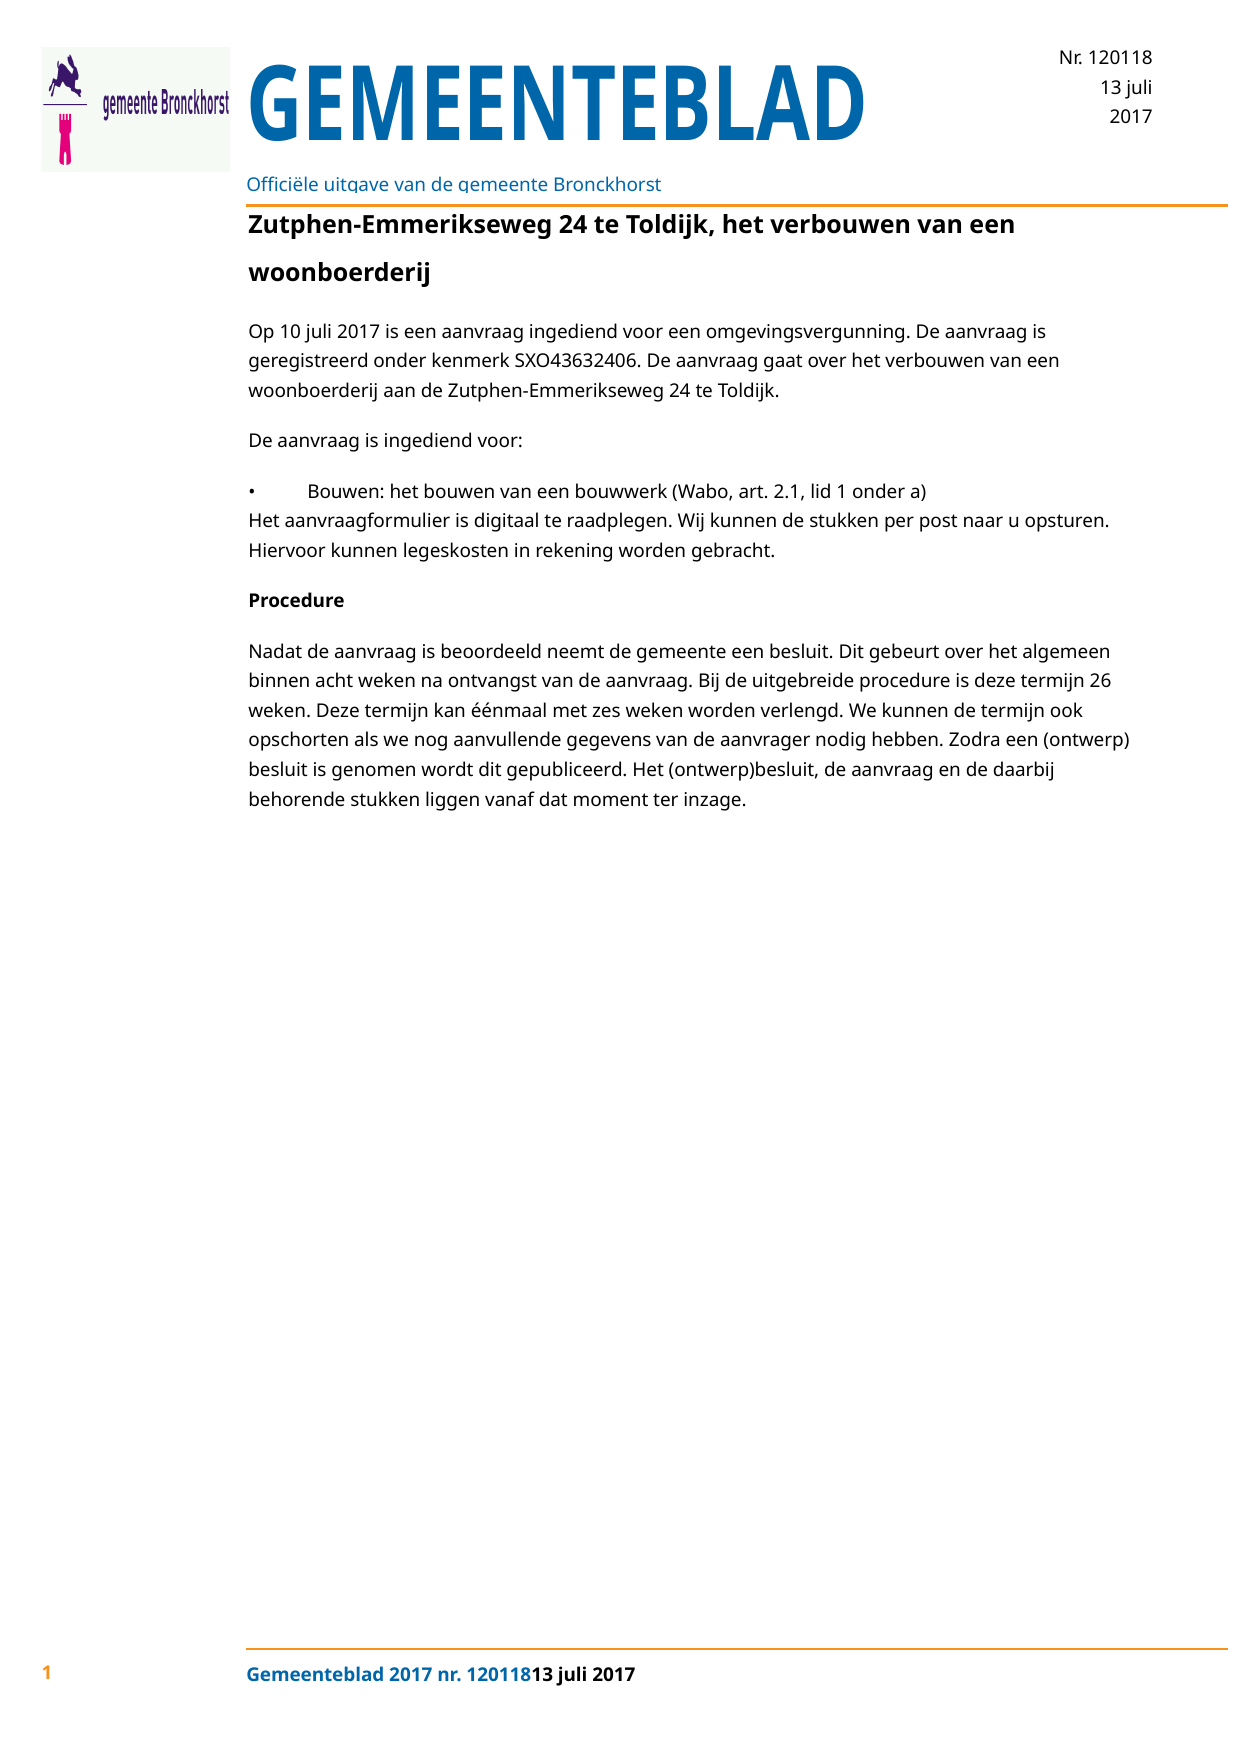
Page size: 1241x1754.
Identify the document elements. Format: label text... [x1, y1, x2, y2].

text De aanvraag is ingediend voor: [248, 427, 1152, 453]
text Zutphen-Emmerikseweg 24 te Toldijk, het verbouwen van een woonboerderij [248, 207, 1152, 288]
text Op 10 juli 2017 is een aanvraag ingediend voor een omgevingsvergunning. De aanvraag is geregistreerd onder kenmerk SXO43632406. De aanvraag gaat over het verbouwen van een woonboerderij aan de Zutphen-Emmerikseweg 24 te Toldijk. [248, 318, 1152, 403]
text Nadat de aanvraag is beoordeeld neemt de gemeente een besluit. Dit gebeurt over het algemeen binnen acht weken na ontvangst van de aanvraag. Bij de uitgebreide procedure is deze termijn 26 weken. Deze termijn kan éénmaal met zes weken worden verlengd. We kunnen de termijn ook opschorten als we nog aanvullende gegevens van de aanvrager nodig hebben. Zodra een (ontwerp) besluit is genomen wordt dit gepubliceerd. Het (ontwerp)besluit, de aanvraag en de daarbij behorende stukken liggen vanaf dat moment ter inzage. [248, 638, 1152, 812]
picture [41, 47, 231, 172]
list Bouwen: het bouwen van een bouwwerk (Wabo, art. 2.1, lid 1 onder a) [248, 478, 1152, 504]
text Het aanvraagformulier is digitaal te raadplegen. Wij kunnen de stukken per post naar u opsturen. Hiervoor kunnen legeskosten in rekening worden gebracht. [248, 507, 1152, 563]
text Procedure [248, 587, 1152, 613]
